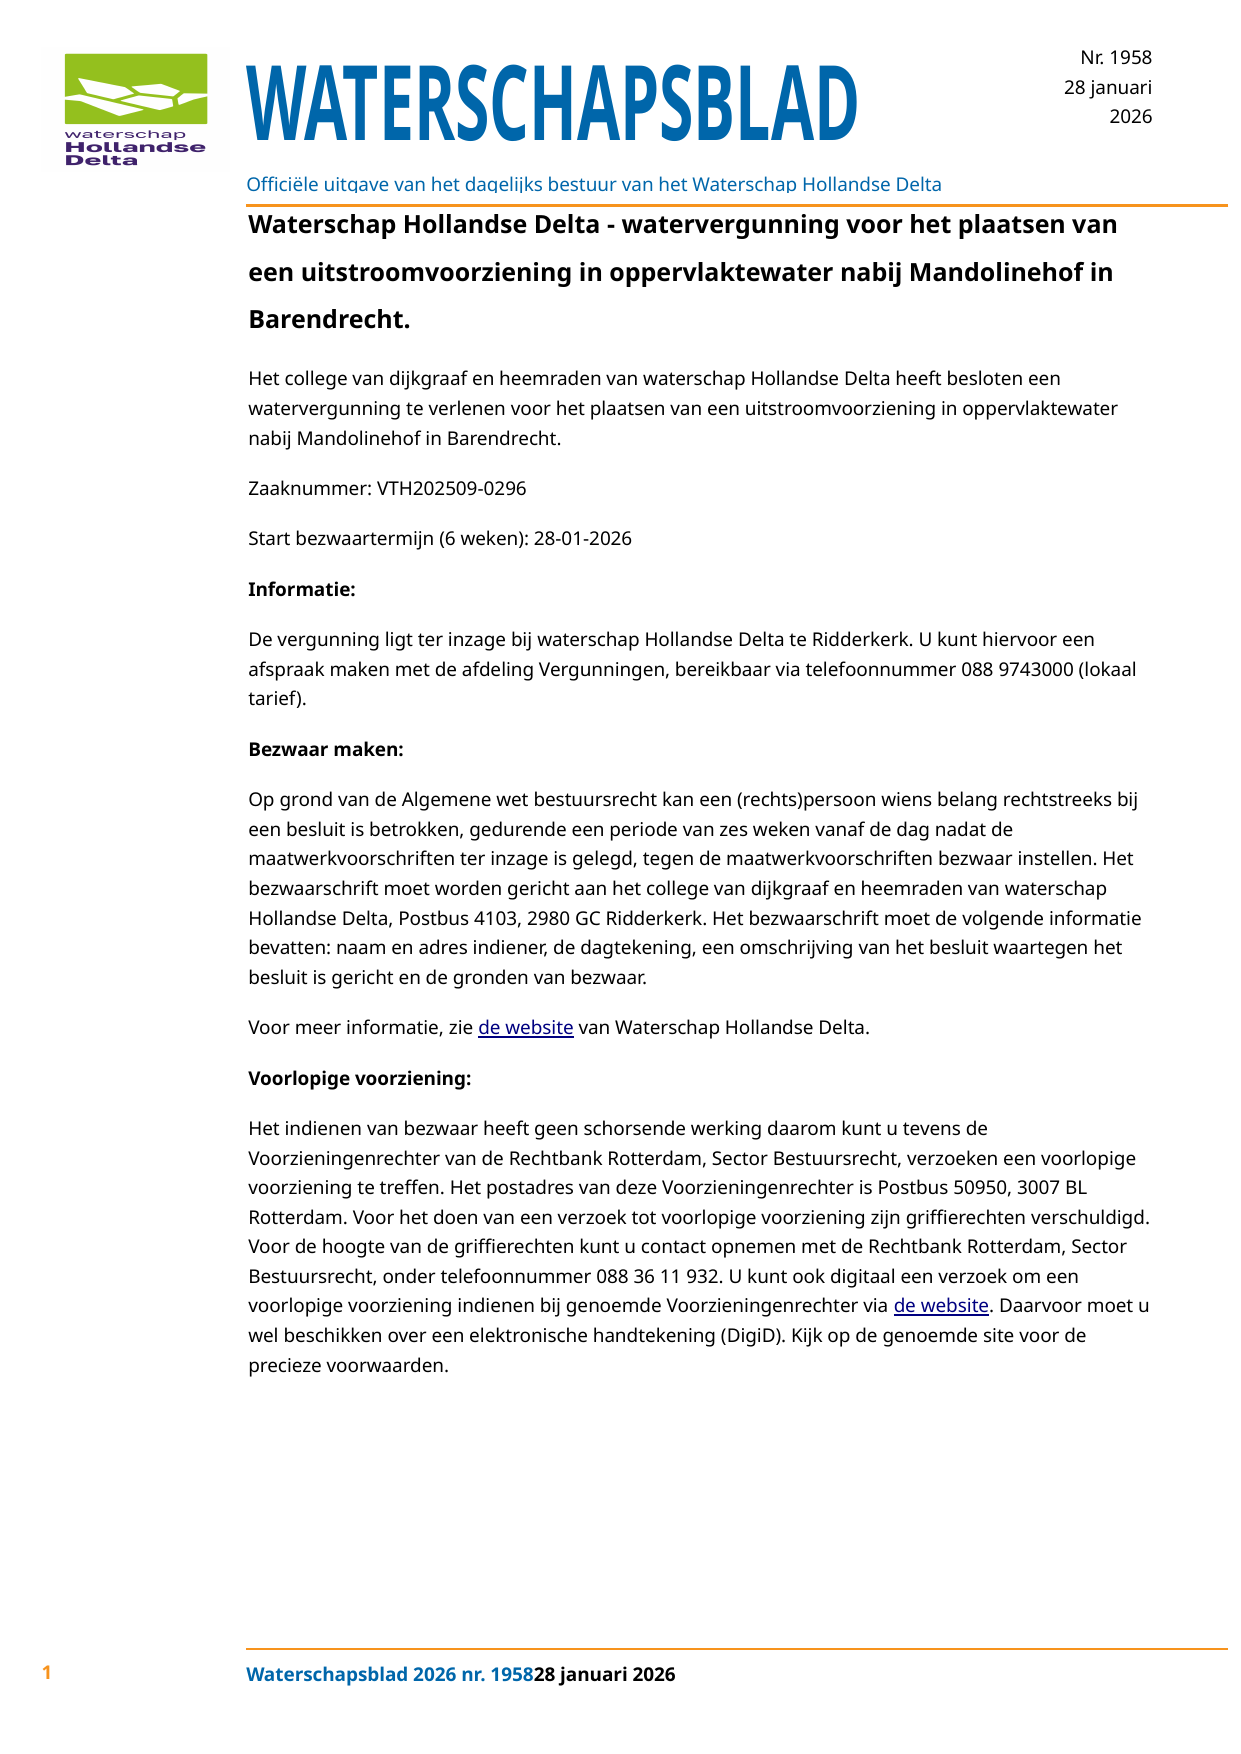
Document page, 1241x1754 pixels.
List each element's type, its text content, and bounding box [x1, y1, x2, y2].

picture [41, 47, 231, 172]
text Zaaknummer: VTH202509-0296 [248, 475, 1152, 501]
text Bezwaar maken: [248, 736, 1152, 762]
text Waterschap Hollandse Delta - watervergunning voor het plaatsen van een uitstroomvoorziening in oppervlaktewater nabij Mandolinehof in Barendrecht. [248, 207, 1152, 336]
text Informatie: [248, 576, 1152, 602]
text Voorlopige voorziening: [248, 1065, 1152, 1090]
text Het college van dijkgraaf en heemraden van waterschap Hollandse Delta heeft besloten een watervergunning te verlenen voor het plaatsen van een uitstroomvoorziening in oppervlaktewater nabij Mandolinehof in Barendrecht. [248, 366, 1152, 450]
text Voor meer informatie, zie de website van Waterschap Hollandse Delta. [248, 1014, 1152, 1040]
text De vergunning ligt ter inzage bij waterschap Hollandse Delta te Ridderkerk. U kunt hiervoor een afspraak maken met de afdeling Vergunningen, bereikbaar via telefoonnummer 088 9743000 (lokaal tarief). [248, 626, 1152, 711]
text Op grond van de Algemene wet bestuursrecht kan een (rechts)persoon wiens belang rechtstreeks bij een besluit is betrokken, gedurende een periode van zes weken vanaf de dag nadat de maatwerkvoorschriften ter inzage is gelegd, tegen de maatwerkvoorschriften bezwaar instellen. Het bezwaarschrift moet worden gericht aan het college van dijkgraaf en heemraden van waterschap Hollandse Delta, Postbus 4103, 2980 GC Ridderkerk. Het bezwaarschrift moet de volgende informatie bevatten: naam en adres indiener, de dagtekening, een omschrijving van het besluit waartegen het besluit is gericht en de gronden van bezwaar. [248, 786, 1152, 989]
text Het indienen van bezwaar heeft geen schorsende werking daarom kunt u tevens de Voorzieningenrechter van de Rechtbank Rotterdam, Sector Bestuursrecht, verzoeken een voorlopige voorziening te treffen. Het postadres van deze Voorzieningenrechter is Postbus 50950, 3007 BL Rotterdam. Voor het doen van een verzoek tot voorlopige voorziening zijn griffierechten verschuldigd. Voor de hoogte van de griffierechten kunt u contact opnemen met de Rechtbank Rotterdam, Sector Bestuursrecht, onder telefoonnummer 088 36 11 932. U kunt ook digitaal een verzoek om een voorlopige voorziening indienen bij genoemde Voorzieningenrechter via de website. Daarvoor moet u wel beschikken over een elektronische handtekening (DigiD). Kijk op de genoemde site voor de precieze voorwaarden. [248, 1115, 1152, 1377]
text Start bezwaartermijn (6 weken): 28-01-2026 [248, 526, 1152, 551]
